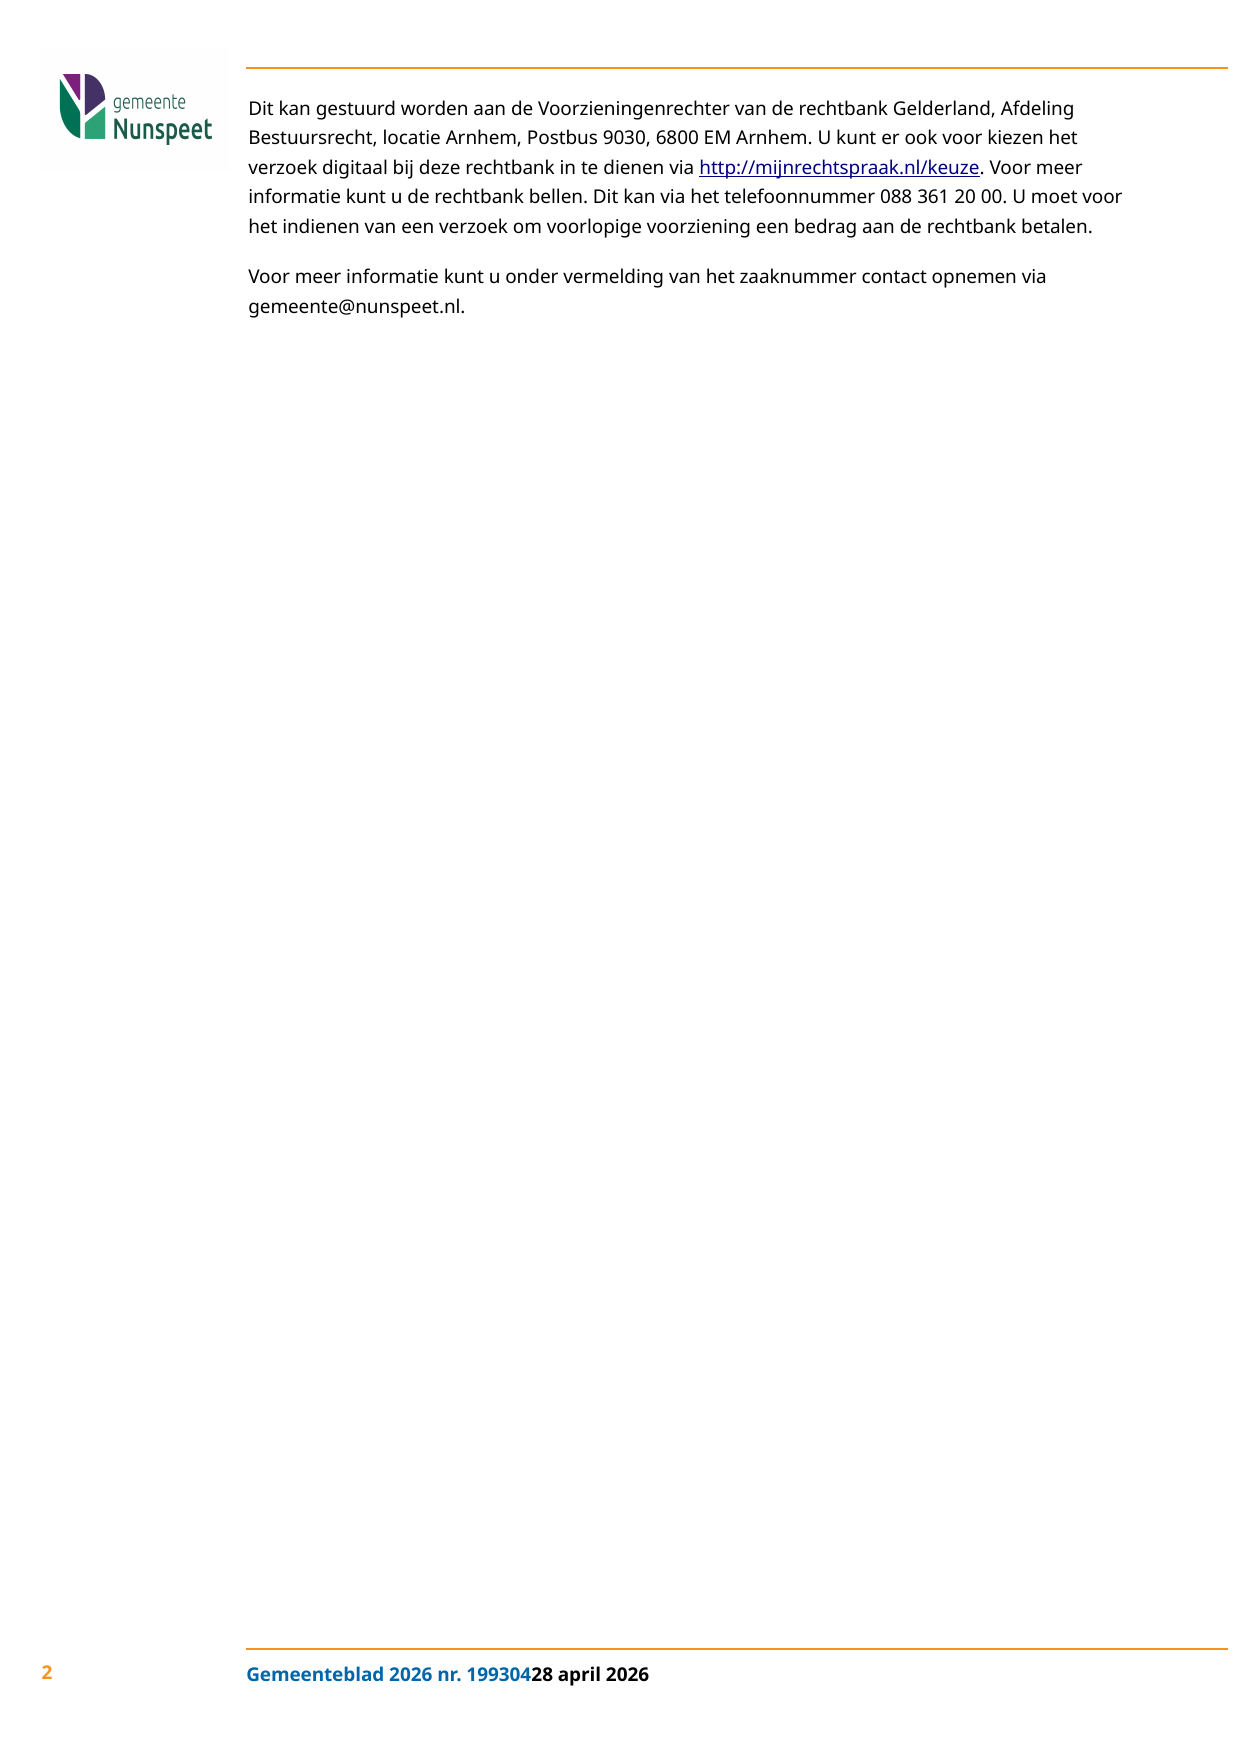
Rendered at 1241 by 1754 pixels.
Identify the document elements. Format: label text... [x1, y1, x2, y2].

picture [41, 47, 231, 172]
text Voor meer informatie kunt u onder vermelding van het zaaknummer contact opnemen via gemeente@nunspeet.nl. [248, 263, 1152, 319]
text Dit kan gestuurd worden aan de Voorzieningenrechter van de rechtbank Gelderland, Afdeling Bestuursrecht, locatie Arnhem, Postbus 9030, 6800 EM Arnhem. U kunt er ook voor kiezen het verzoek digitaal bij deze rechtbank in te dienen via http://mijnrechtspraak.nl/keuze. Voor meer informatie kunt u de rechtbank bellen. Dit kan via het telefoonnummer 088 361 20 00. U moet voor het indienen van een verzoek om voorlopige voorziening een bedrag aan de rechtbank betalen. [248, 95, 1152, 239]
